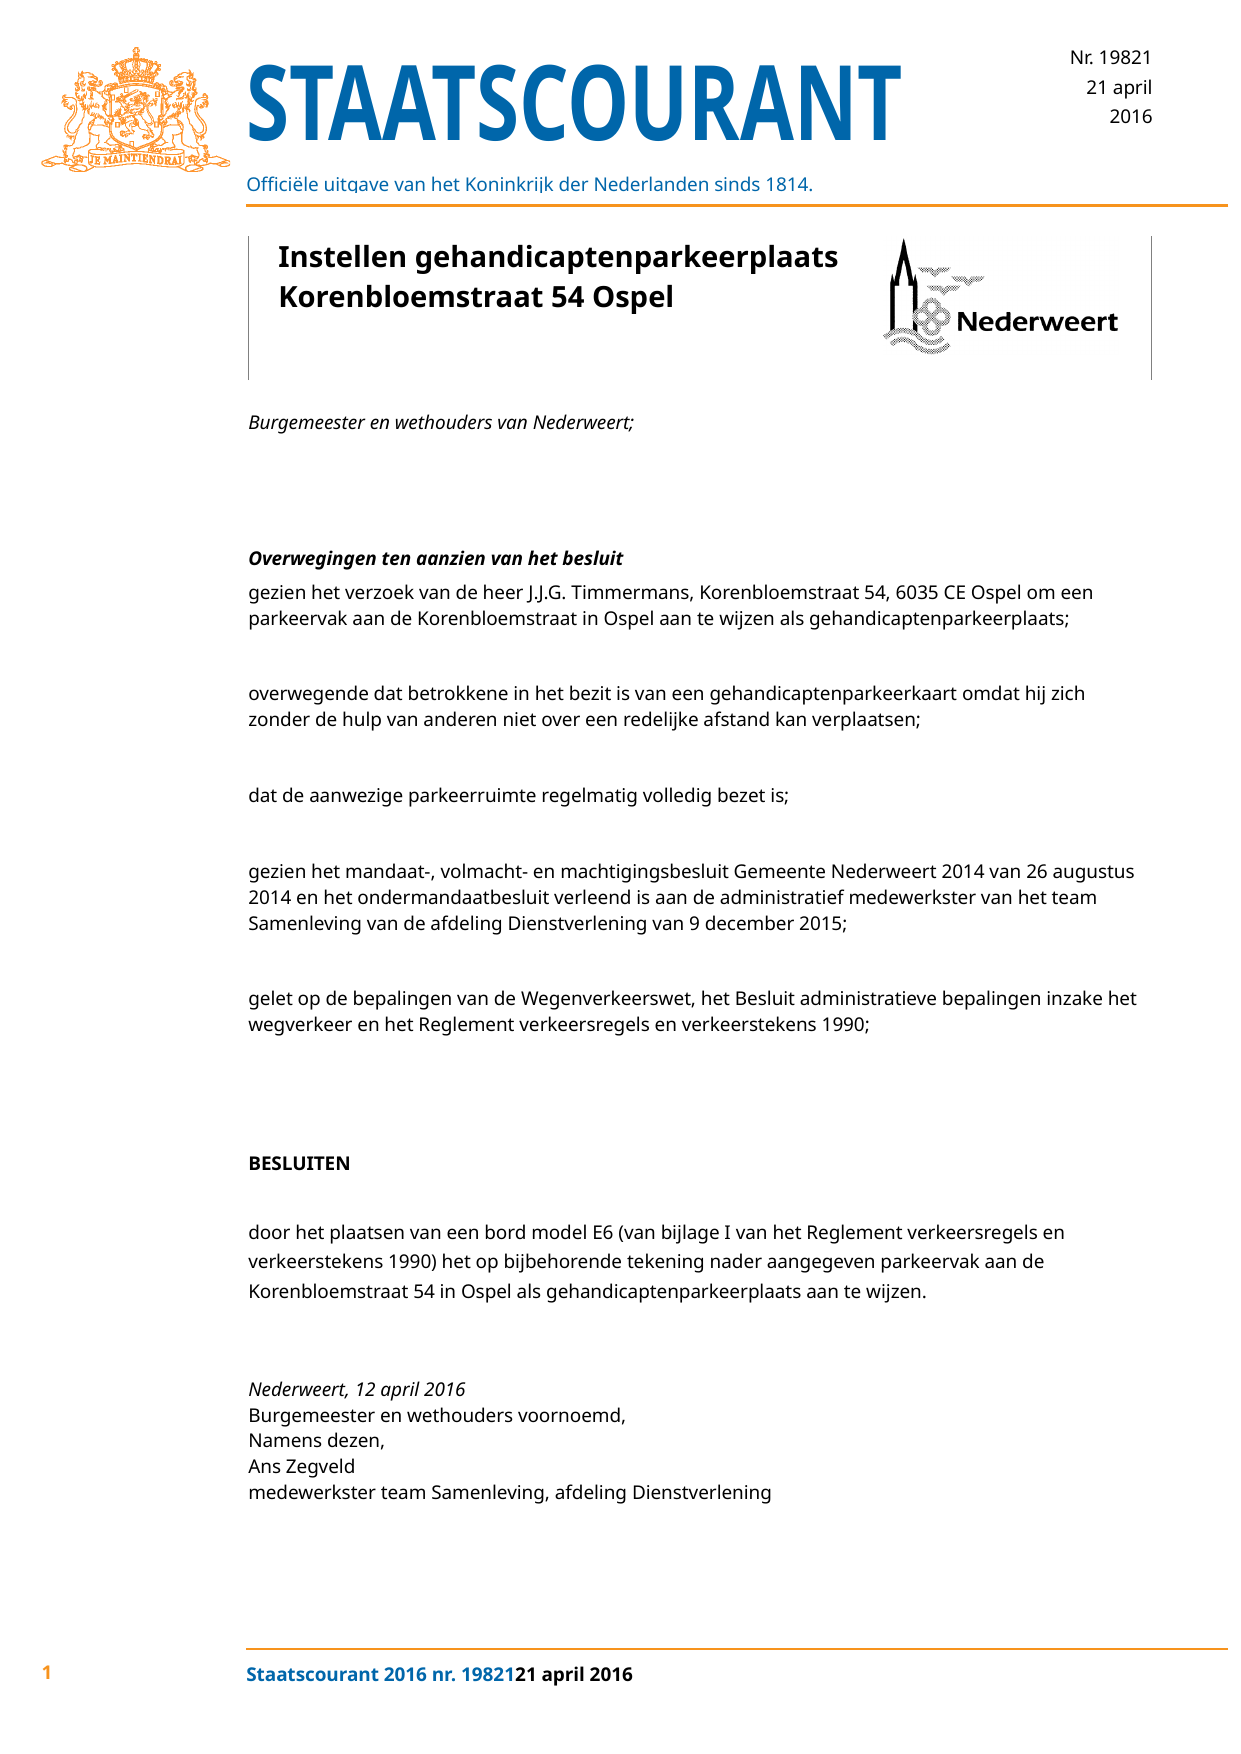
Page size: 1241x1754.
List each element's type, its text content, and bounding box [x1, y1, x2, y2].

text dat de aanwezige parkeerruimte regelmatig volledig bezet is; [248, 782, 1152, 808]
text Overwegingen ten aanzien van het besluit [248, 545, 1152, 571]
table_header [850, 236, 1151, 380]
text BESLUITEN [248, 1150, 1152, 1176]
text door het plaatsen van een bord model E6 (van bijlage I van het Reglement verkeersregels en verkeerstekens 1990) het op bijbehorende tekening nader aangegeven parkeervak aan de Korenbloemstraat 54 in Ospel als gehandicaptenparkeerplaats aan te wijzen. [248, 1219, 1152, 1304]
text Namens dezen, [248, 1428, 1152, 1453]
text overwegende dat betrokkene in het bezit is van een gehandicaptenparkeerkaart omdat hij zich zonder de hulp van anderen niet over een redelijke afstand kan verplaatsen; [248, 681, 1152, 732]
text gezien het mandaat-, volmacht- en machtigingsbesluit Gemeente Nederweert 2014 van 26 augustus 2014 en het ondermandaatbesluit verleend is aan de administratief medewerkster van het team Samenleving van de afdeling Dienstverlening van 9 december 2015; [248, 858, 1152, 935]
text medewerkster team Samenleving, afdeling Dienstverlening [248, 1479, 1152, 1505]
picture [41, 47, 231, 172]
table_header Instellen gehandicaptenparkeerplaats Korenbloemstraat 54 Ospel [249, 236, 850, 380]
text gelet op de bepalingen van de Wegenverkeerswet, het Besluit administratieve bepalingen inzake het wegverkeer en het Reglement verkeersregels en verkeerstekens 1990; [248, 986, 1152, 1037]
text Nederweert, 12 april 2016 [248, 1376, 1152, 1402]
text gezien het verzoek van de heer J.J.G. Timmermans, Korenbloemstraat 54, 6035 CE Ospel om een parkeervak aan de Korenbloemstraat in Ospel aan te wijzen als gehandicaptenparkeerplaats; [248, 579, 1152, 630]
picture [882, 236, 1119, 355]
text Burgemeester en wethouders van Nederweert; [248, 409, 1152, 435]
text Ans Zegveld [248, 1453, 1152, 1479]
text Burgemeester en wethouders voornoemd, [248, 1402, 1152, 1428]
